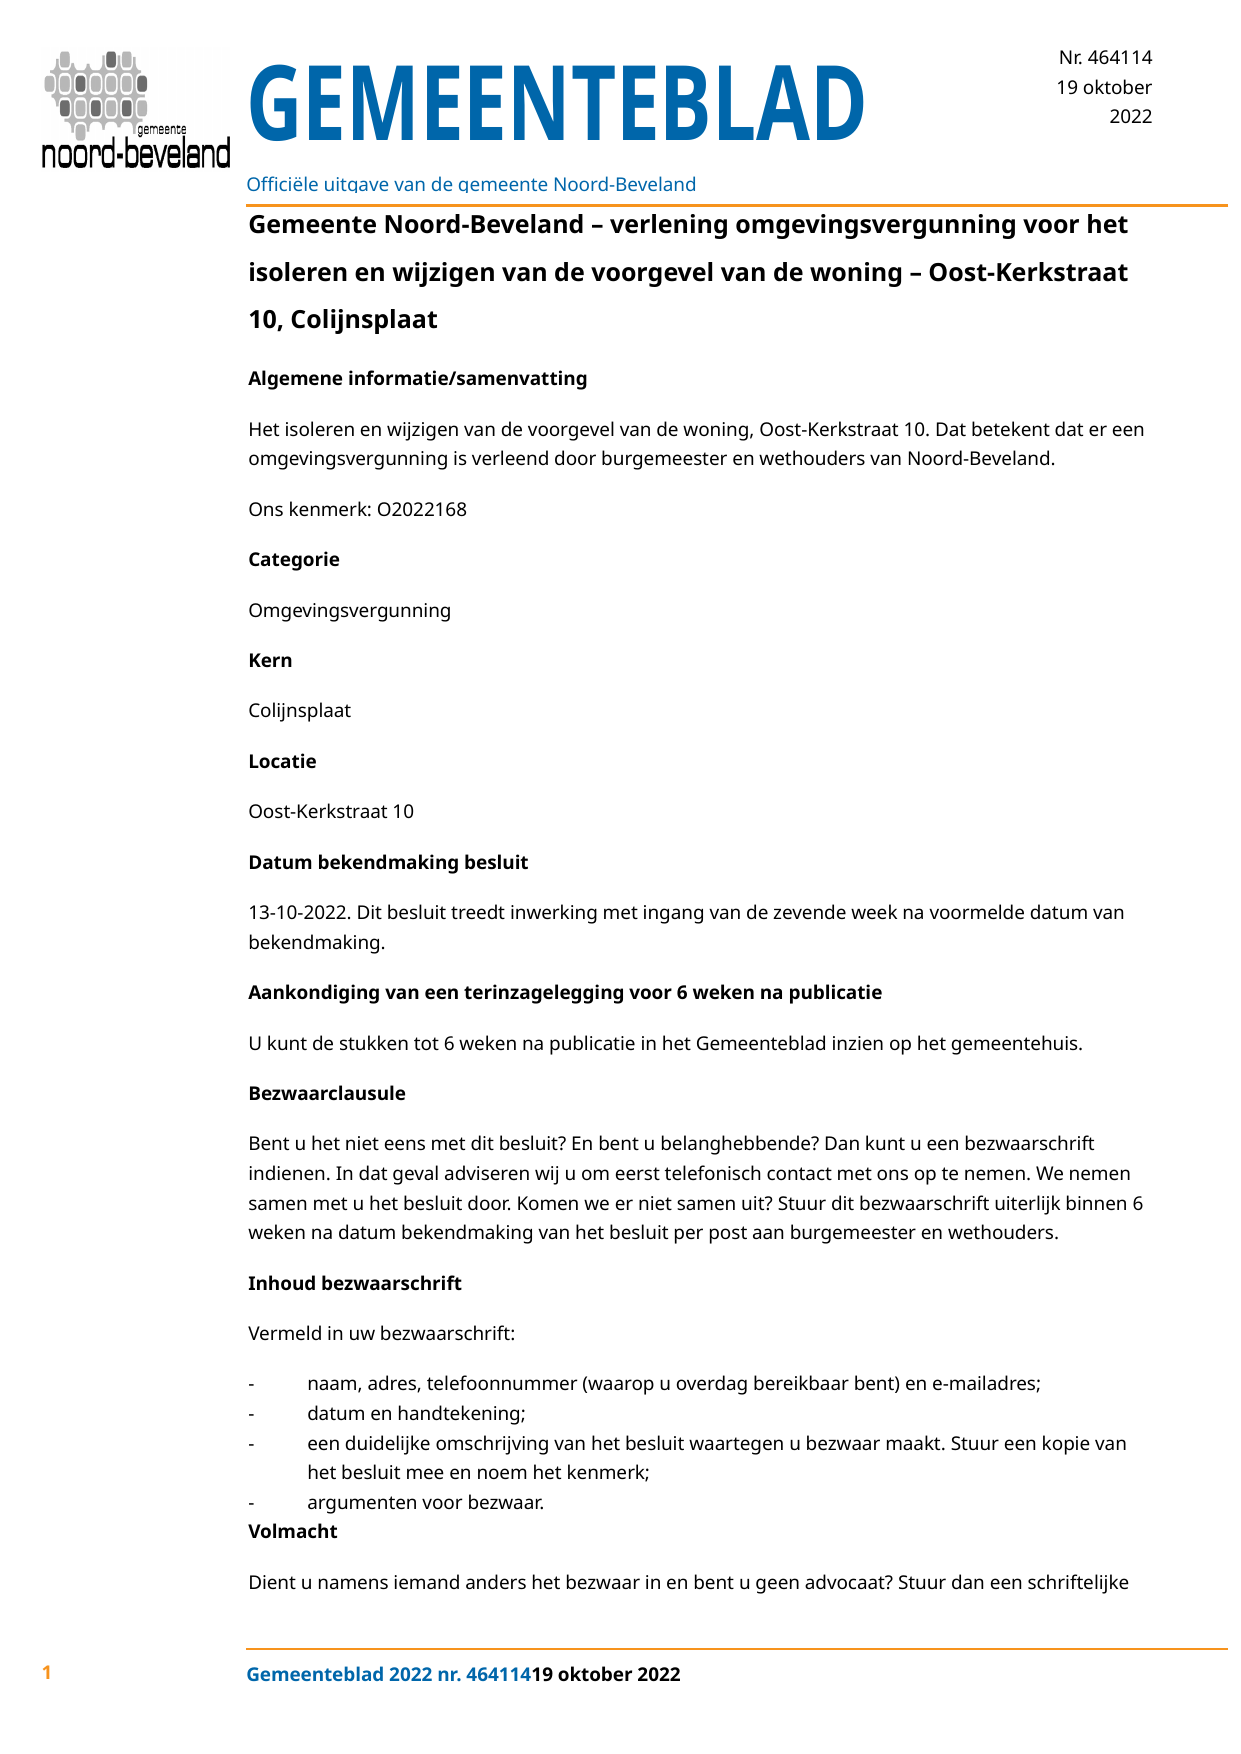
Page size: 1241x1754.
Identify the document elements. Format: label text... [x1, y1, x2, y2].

text Categorie [248, 546, 1152, 572]
text U kunt de stukken tot 6 weken na publicatie in het Gemeenteblad inzien op het gemeentehuis. [248, 1030, 1152, 1055]
list argumenten voor bezwaar. [248, 1489, 1152, 1514]
text Kern [248, 647, 1152, 673]
text Oost-Kerkstraat 10 [248, 798, 1152, 824]
text Locatie [248, 748, 1152, 774]
text Bent u het niet eens met dit besluit? En bent u belanghebbende? Dan kunt u een bezwaarschrift indienen. In dat geval adviseren wij u om eerst telefonisch contact met ons op te nemen. We nemen samen met u het besluit door. Komen we er niet samen uit? Stuur dit bezwaarschrift uiterlijk binnen 6 weken na datum bekendmaking van het besluit per post aan burgemeester en wethouders. [248, 1131, 1152, 1245]
text Dient u namens iemand anders het bezwaar in en bent u geen advocaat? Stuur dan een schriftelijke [248, 1569, 1152, 1594]
text Volmacht [248, 1518, 1152, 1544]
list naam, adres, telefoonnummer (waarop u overdag bereikbaar bent) en e-mailadres; [248, 1371, 1152, 1396]
text Datum bekendmaking besluit [248, 849, 1152, 874]
text Het isoleren en wijzigen van de voorgevel van de woning, Oost-Kerkstraat 10. Dat betekent dat er een omgevingsvergunning is verleend door burgemeester en wethouders van Noord-Beveland. [248, 416, 1152, 471]
text Colijnsplaat [248, 698, 1152, 723]
text Aankondiging van een terinzagelegging voor 6 weken na publicatie [248, 979, 1152, 1005]
text Gemeente Noord-Beveland – verlening omgevingsvergunning voor het isoleren en wijzigen van de voorgevel van de woning – Oost-Kerkstraat 10, Colijnsplaat [248, 207, 1152, 336]
text Ons kenmerk: O2022168 [248, 496, 1152, 522]
list een duidelijke omschrijving van het besluit waartegen u bezwaar maakt. Stuur een kopie van het besluit mee en noem het kenmerk; [248, 1430, 1152, 1485]
list datum en handtekening; [248, 1400, 1152, 1426]
text Vermeld in uw bezwaarschrift: [248, 1320, 1152, 1346]
text Omgevingsvergunning [248, 597, 1152, 622]
text Bezwaarclausule [248, 1080, 1152, 1106]
picture [41, 47, 231, 172]
text Inhoud bezwaarschrift [248, 1270, 1152, 1295]
text Algemene informatie/samenvatting [248, 366, 1152, 391]
text 13-10-2022. Dit besluit treedt inwerking met ingang van de zevende week na voormelde datum van bekendmaking. [248, 899, 1152, 954]
